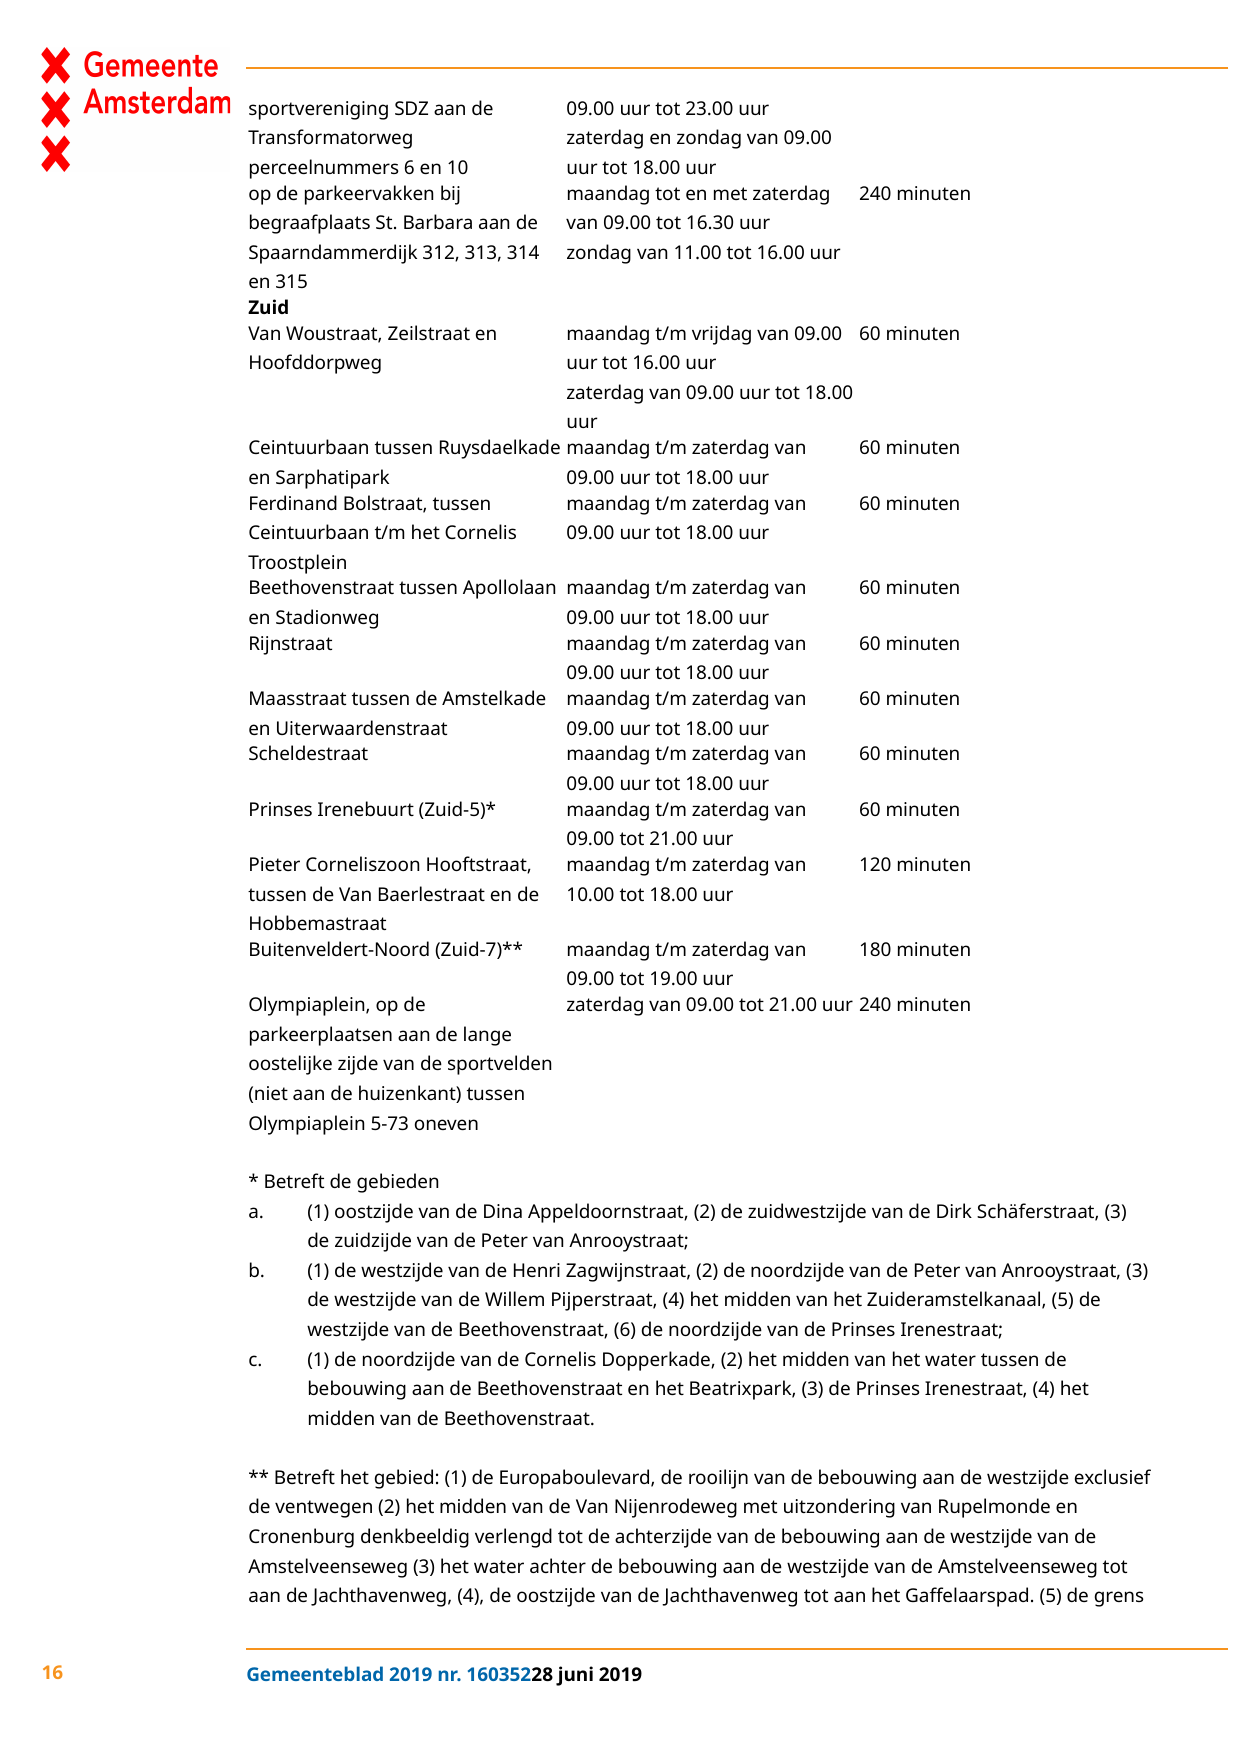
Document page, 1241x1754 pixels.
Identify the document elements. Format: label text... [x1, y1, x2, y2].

table_cell maandag tot en met zaterdag van 09.00 tot 16.30 uur zondag van 11.00 tot 16.00 uur [566, 180, 859, 294]
table_cell 180 minuten [859, 936, 1152, 991]
table_cell Rijnstraat [248, 630, 566, 685]
list (1) oostzijde van de Dina Appeldoornstraat, (2) de zuidwestzijde van de Dirk Schäferstraat, (3) de zuidzijde van de Peter van Anrooystraat; [248, 1198, 1152, 1253]
table_cell Zuid [248, 294, 566, 320]
table_cell Prinses Irenebuurt (Zuid-5)* [248, 796, 566, 851]
table_cell op de parkeervakken bij begraafplaats St. Barbara aan de Spaarndammerdijk 312, 313, 314 en 315 [248, 180, 566, 294]
table_cell maandag t/m zaterdag van 09.00 uur tot 18.00 uur [566, 741, 859, 796]
table_cell 60 minuten [859, 796, 1152, 851]
table_cell [859, 95, 1152, 180]
table_cell Buitenveldert-Noord (Zuid-7)** [248, 936, 566, 991]
table_cell Van Woustraat, Zeilstraat en Hoofddorpweg [248, 320, 566, 434]
table_cell Olympiaplein, op de parkeerplaatsen aan de lange oostelijke zijde van de sportvelden (niet aan de huizenkant) tussen Olympiaplein 5-73 oneven [248, 991, 566, 1135]
table_cell 60 minuten [859, 490, 1152, 574]
table_cell 60 minuten [859, 741, 1152, 796]
table_cell maandag t/m zaterdag van 10.00 tot 18.00 uur [566, 851, 859, 936]
table_cell 120 minuten [859, 851, 1152, 936]
table_cell maandag t/m vrijdag van 09.00 uur tot 16.00 uur zaterdag van 09.00 uur tot 18.00 uur [566, 320, 859, 434]
table_cell [859, 294, 1152, 320]
table_cell Ferdinand Bolstraat, tussen Ceintuurbaan t/m het Cornelis Troostplein [248, 490, 566, 574]
table_cell Maasstraat tussen de Amstelkade en Uiterwaardenstraat [248, 685, 566, 741]
table_cell 09.00 uur tot 23.00 uur zaterdag en zondag van 09.00 uur tot 18.00 uur [566, 95, 859, 180]
table_cell Scheldestraat [248, 741, 566, 796]
list (1) de westzijde van de Henri Zagwijnstraat, (2) de noordzijde van de Peter van Anrooystraat, (3) de westzijde van de Willem Pijperstraat, (4) het midden van het Zuideramstelkanaal, (5) de westzijde van de Beethovenstraat, (6) de noordzijde van de Prinses Irenestraat; [248, 1257, 1152, 1342]
table_cell maandag t/m zaterdag van 09.00 tot 21.00 uur [566, 796, 859, 851]
table_cell maandag t/m zaterdag van 09.00 uur tot 18.00 uur [566, 434, 859, 490]
table_cell maandag t/m zaterdag van 09.00 uur tot 18.00 uur [566, 685, 859, 741]
text ** Betreft het gebied: (1) de Europaboulevard, de rooilijn van de bebouwing aan de westzijde exclusief de ventwegen (2) het midden van de Van Nijenrodeweg met uitzondering van Rupelmonde en Cronenburg denkbeeldig verlengd tot de achterzijde van de bebouwing aan de westzijde van de Amstelveenseweg (3) het water achter de bebouwing aan de westzijde van de Amstelveenseweg tot aan de Jachthavenweg, (4), de oostzijde van de Jachthavenweg tot aan het Gaffelaarspad. (5) de grens [248, 1464, 1152, 1608]
table_cell sportvereniging SDZ aan de Transformatorweg perceelnummers 6 en 10 [248, 95, 566, 180]
table_cell Pieter Corneliszoon Hooftstraat, tussen de Van Baerlestraat en de Hobbemastraat [248, 851, 566, 936]
table_cell maandag t/m zaterdag van 09.00 tot 19.00 uur [566, 936, 859, 991]
table_cell maandag t/m zaterdag van 09.00 uur tot 18.00 uur [566, 490, 859, 574]
table_cell 240 minuten [859, 991, 1152, 1135]
table_cell maandag t/m zaterdag van 09.00 uur tot 18.00 uur [566, 575, 859, 630]
list (1) de noordzijde van de Cornelis Dopperkade, (2) het midden van het water tussen de bebouwing aan de Beethovenstraat en het Beatrixpark, (3) de Prinses Irenestraat, (4) het midden van de Beethovenstraat. [248, 1346, 1152, 1431]
table_cell [566, 294, 859, 320]
table_cell Beethovenstraat tussen Apollolaan en Stadionweg [248, 575, 566, 630]
table_cell Ceintuurbaan tussen Ruysdaelkade en Sarphatipark [248, 434, 566, 490]
text * Betreft de gebieden [248, 1168, 1152, 1194]
table_cell 240 minuten [859, 180, 1152, 294]
picture [41, 47, 231, 172]
table_cell maandag t/m zaterdag van 09.00 uur tot 18.00 uur [566, 630, 859, 685]
table_cell 60 minuten [859, 434, 1152, 490]
table_cell zaterdag van 09.00 tot 21.00 uur [566, 991, 859, 1135]
table_cell 60 minuten [859, 575, 1152, 630]
table_cell 60 minuten [859, 320, 1152, 434]
table_cell 60 minuten [859, 685, 1152, 741]
table_cell 60 minuten [859, 630, 1152, 685]
